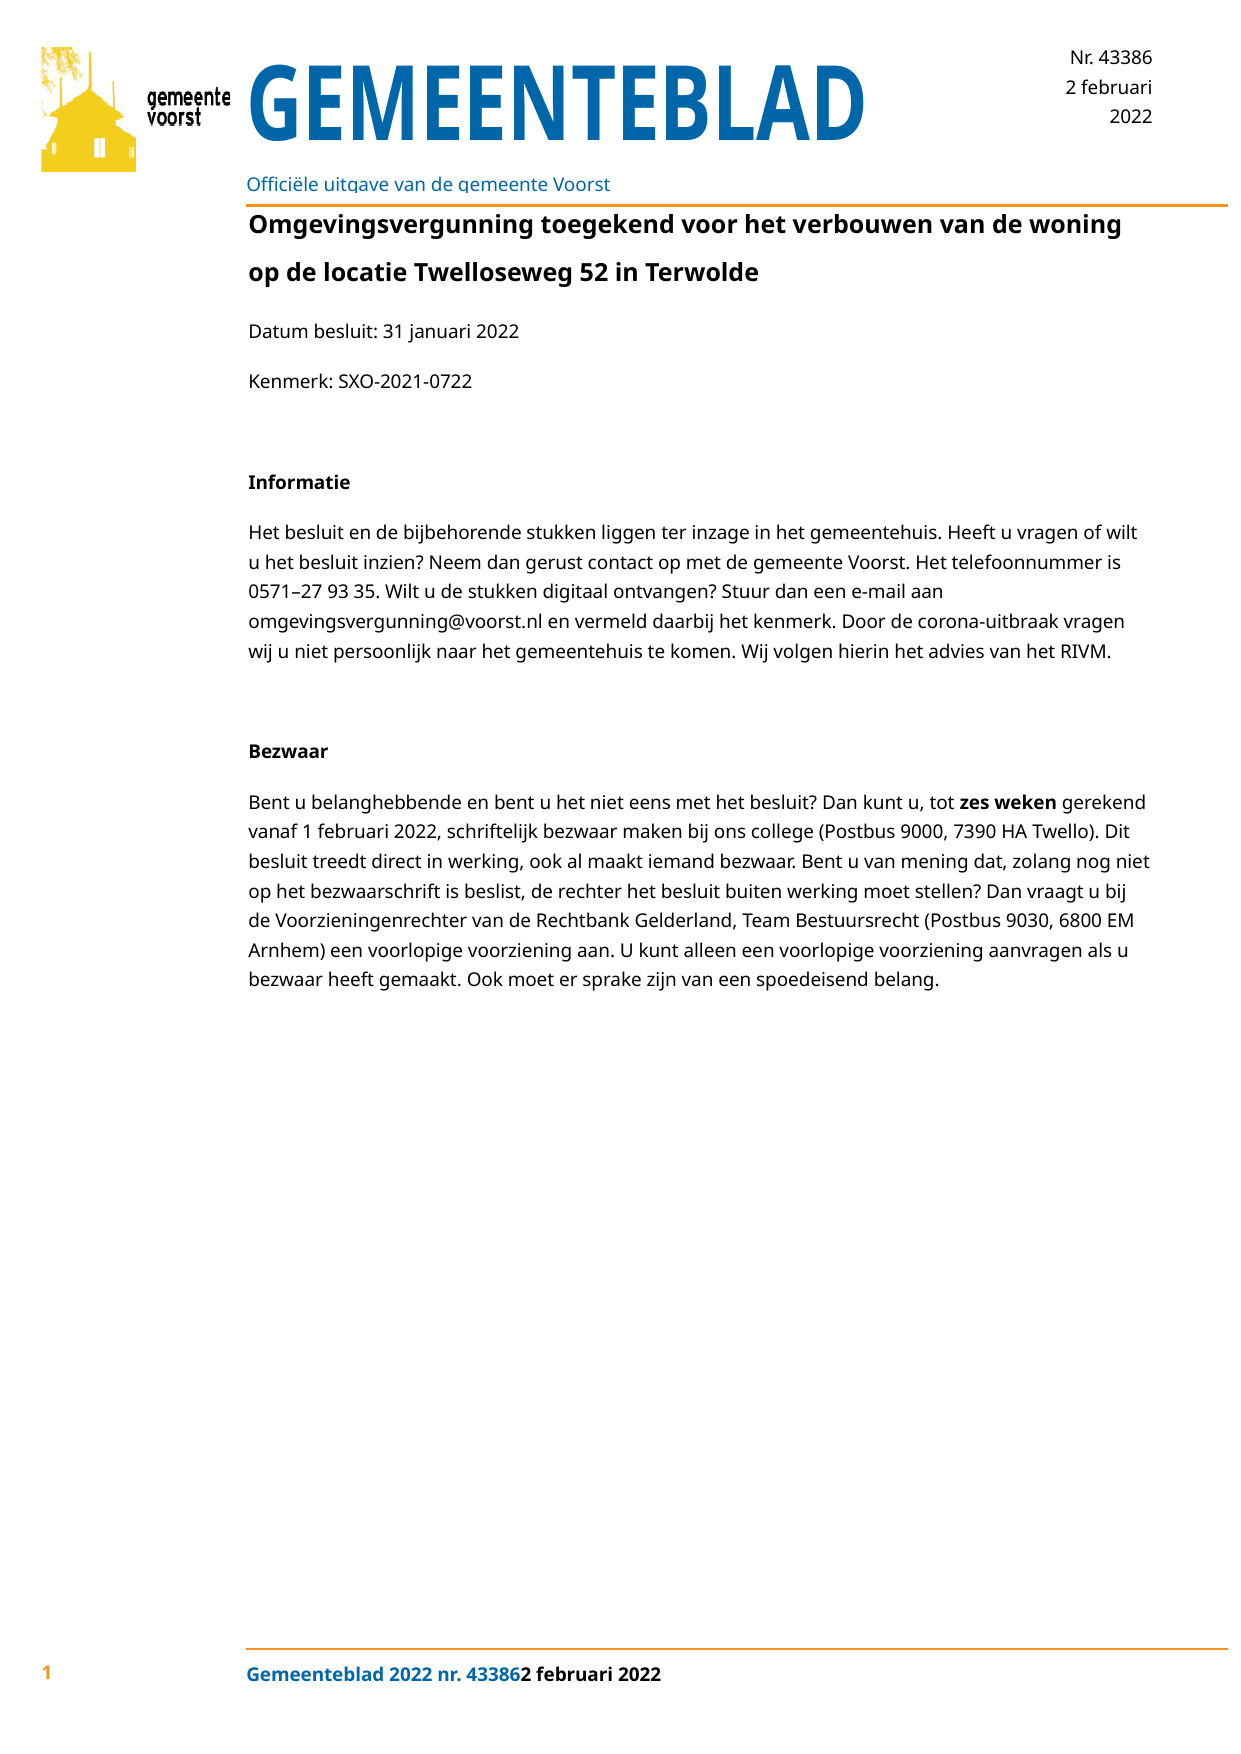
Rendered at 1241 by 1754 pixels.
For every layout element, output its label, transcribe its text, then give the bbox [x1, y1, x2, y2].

text Bent u belanghebbende en bent u het niet eens met het besluit? Dan kunt u, tot zes weken gerekend vanaf 1 februari 2022, schriftelijk bezwaar maken bij ons college (Postbus 9000, 7390 HA Twello). Dit besluit treedt direct in werking, ook al maakt iemand bezwaar. Bent u van mening dat, zolang nog niet op het bezwaarschrift is beslist, de rechter het besluit buiten werking moet stellen? Dan vraagt u bij de Voorzieningenrechter van de Rechtbank Gelderland, Team Bestuursrecht (Postbus 9030, 6800 EM Arnhem) een voorlopige voorziening aan. U kunt alleen een voorlopige voorziening aanvragen als u bezwaar heeft gemaakt. Ook moet er sprake zijn van een spoedeisend belang. [248, 789, 1152, 992]
text Omgevingsvergunning toegekend voor het verbouwen van de woning op de locatie Twelloseweg 52 in Terwolde [248, 207, 1152, 288]
text Bezwaar [248, 739, 1152, 764]
text Kenmerk: SXO-2021-0722 [248, 368, 1152, 394]
text Informatie [248, 469, 1152, 495]
picture [41, 47, 231, 172]
text Datum besluit: 31 januari 2022 [248, 318, 1152, 344]
text Het besluit en de bijbehorende stukken liggen ter inzage in het gemeentehuis. Heeft u vragen of wilt u het besluit inzien? Neem dan gerust contact op met de gemeente Voorst. Het telefoonnummer is 0571–27 93 35. Wilt u de stukken digitaal ontvangen? Stuur dan een e-mail aan omgevingsvergunning@voorst.nl en vermeld daarbij het kenmerk. Door de corona-uitbraak vragen wij u niet persoonlijk naar het gemeentehuis te komen. Wij volgen hierin het advies van het RIVM. [248, 519, 1152, 664]
